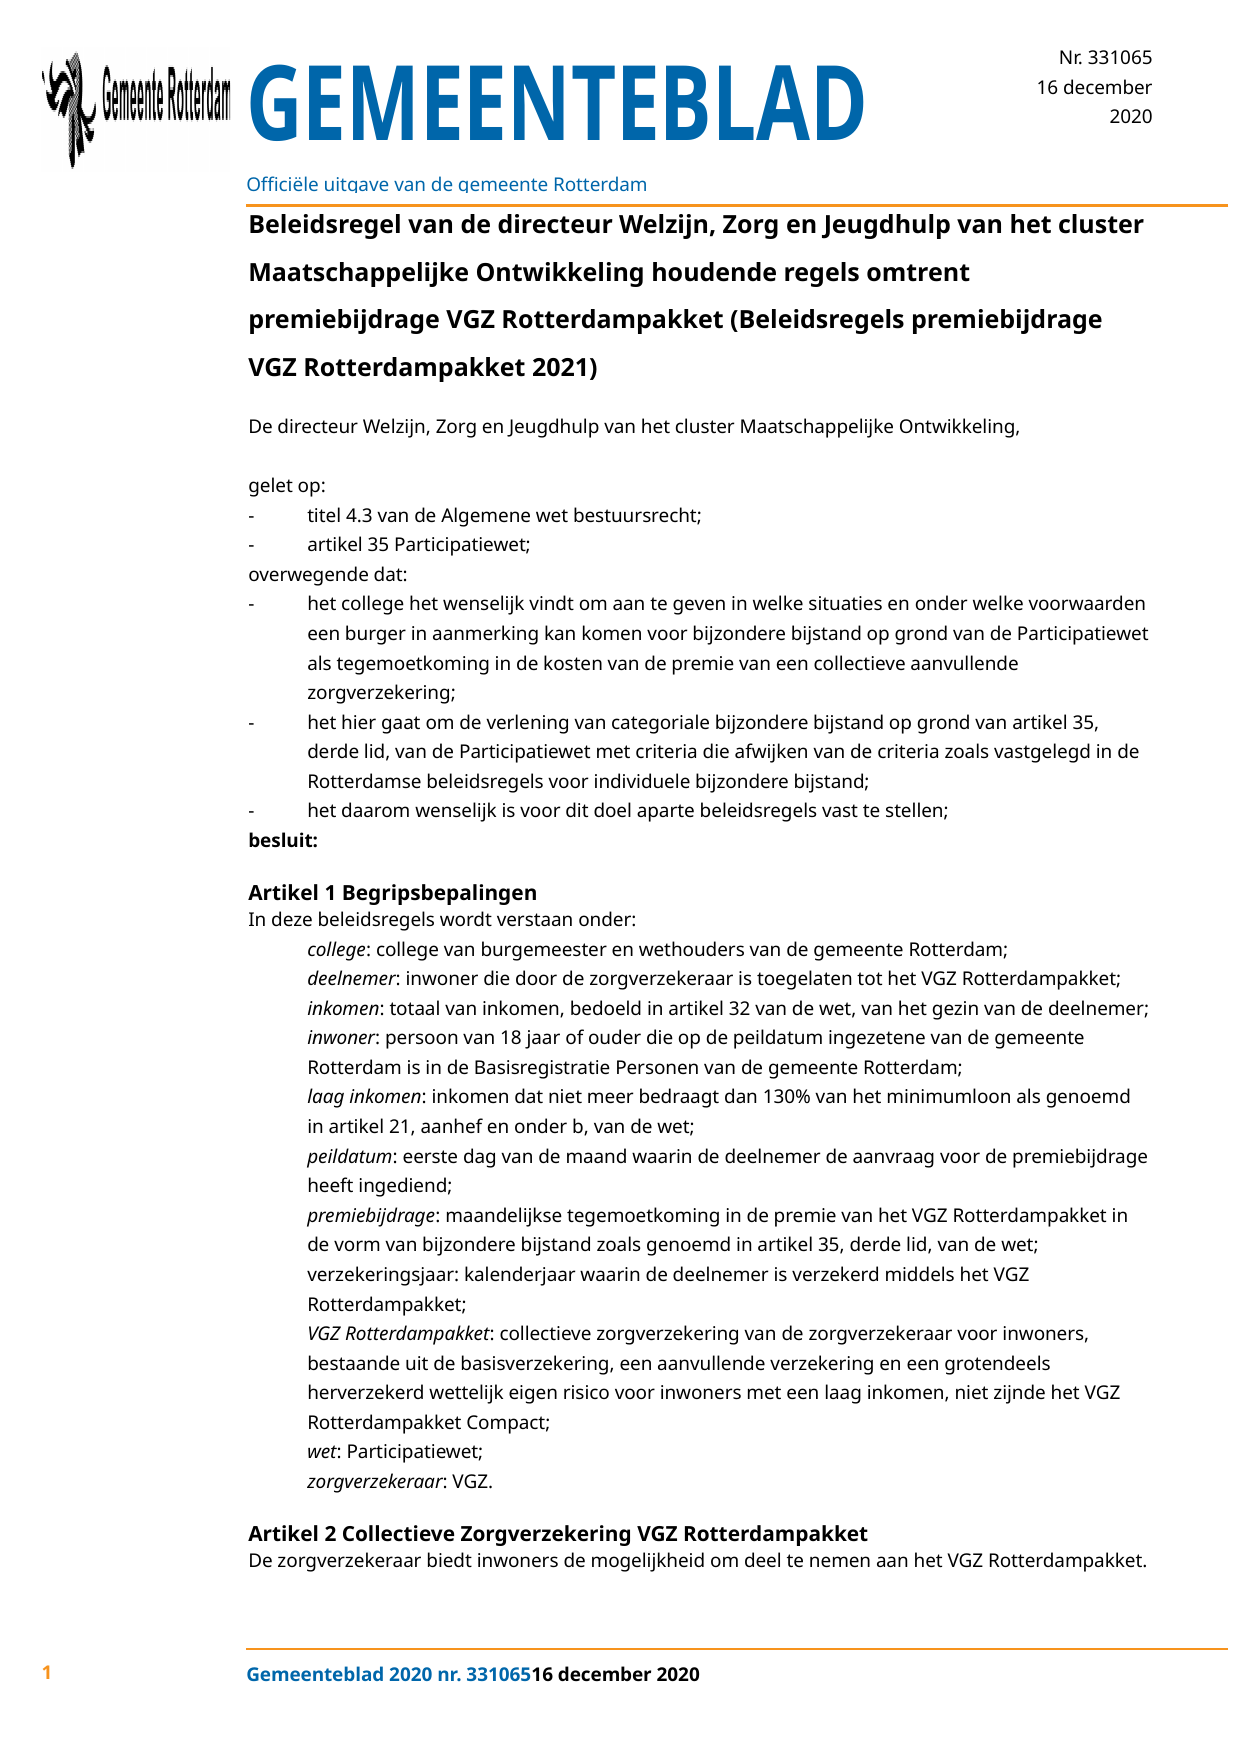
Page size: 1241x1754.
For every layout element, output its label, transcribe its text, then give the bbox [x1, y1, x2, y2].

list verzekeringsjaar: kalenderjaar waarin de deelnemer is verzekerd middels het VGZ Rotterdampakket; [248, 1261, 1152, 1316]
text Artikel 1 Begripsbepalingen [248, 878, 1152, 906]
list het hier gaat om de verlening van categoriale bijzondere bijstand op grond van artikel 35, derde lid, van de Participatiewet met criteria die afwijken van de criteria zoals vastgelegd in de Rotterdamse beleidsregels voor individuele bijzondere bijstand; [248, 709, 1152, 794]
list wet: Participatiewet; [248, 1439, 1152, 1464]
list inkomen: totaal van inkomen, bedoeld in artikel 32 van de wet, van het gezin van de deelnemer; [248, 995, 1152, 1021]
list zorgverzekeraar: VGZ. [248, 1468, 1152, 1494]
text Artikel 2 Collectieve Zorgverzekering VGZ Rotterdampakket [248, 1519, 1152, 1547]
text gelet op: [248, 472, 1152, 498]
text De zorgverzekeraar biedt inwoners de mogelijkheid om deel te nemen aan het VGZ Rotterdampakket. [248, 1547, 1152, 1573]
list artikel 35 Participatiewet; [248, 531, 1152, 557]
text Beleidsregel van de directeur Welzijn, Zorg en Jeugdhulp van het cluster Maatschappelijke Ontwikkeling houdende regels omtrent premiebijdrage VGZ Rotterdampakket (Beleidsregels premiebijdrage VGZ Rotterdampakket 2021) [248, 207, 1152, 384]
list peildatum: eerste dag van de maand waarin de deelnemer de aanvraag voor de premiebijdrage heeft ingediend; [248, 1143, 1152, 1198]
text overwegende dat: [248, 561, 1152, 587]
list college: college van burgemeester en wethouders van de gemeente Rotterdam; [248, 936, 1152, 961]
picture [41, 47, 231, 172]
text besluit: [248, 827, 1152, 853]
list VGZ Rotterdampakket: collectieve zorgverzekering van de zorgverzekeraar voor inwoners, bestaande uit de basisverzekering, een aanvullende verzekering en een grotendeels herverzekerd wettelijk eigen risico voor inwoners met een laag inkomen, niet zijnde het VGZ Rotterdampakket Compact; [248, 1320, 1152, 1435]
list premiebijdrage: maandelijkse tegemoetkoming in de premie van het VGZ Rotterdampakket in de vorm van bijzondere bijstand zoals genoemd in artikel 35, derde lid, van de wet; [248, 1202, 1152, 1257]
text In deze beleidsregels wordt verstaan onder: [248, 906, 1152, 932]
list het daarom wenselijk is voor dit doel aparte beleidsregels vast te stellen; [248, 798, 1152, 823]
list titel 4.3 van de Algemene wet bestuursrecht; [248, 502, 1152, 528]
list laag inkomen: inkomen dat niet meer bedraagt dan 130% van het minimumloon als genoemd in artikel 21, aanhef en onder b, van de wet; [248, 1084, 1152, 1139]
list deelnemer: inwoner die door de zorgverzekeraar is toegelaten tot het VGZ Rotterdampakket; [248, 965, 1152, 991]
list inwoner: persoon van 18 jaar of ouder die op de peildatum ingezetene van de gemeente Rotterdam is in de Basisregistratie Personen van de gemeente Rotterdam; [248, 1024, 1152, 1080]
text De directeur Welzijn, Zorg en Jeugdhulp van het cluster Maatschappelijke Ontwikkeling, [248, 413, 1152, 439]
list het college het wenselijk vindt om aan te geven in welke situaties en onder welke voorwaarden een burger in aanmerking kan komen voor bijzondere bijstand op grond van de Participatiewet als tegemoetkoming in de kosten van de premie van een collectieve aanvullende zorgverzekering; [248, 591, 1152, 705]
